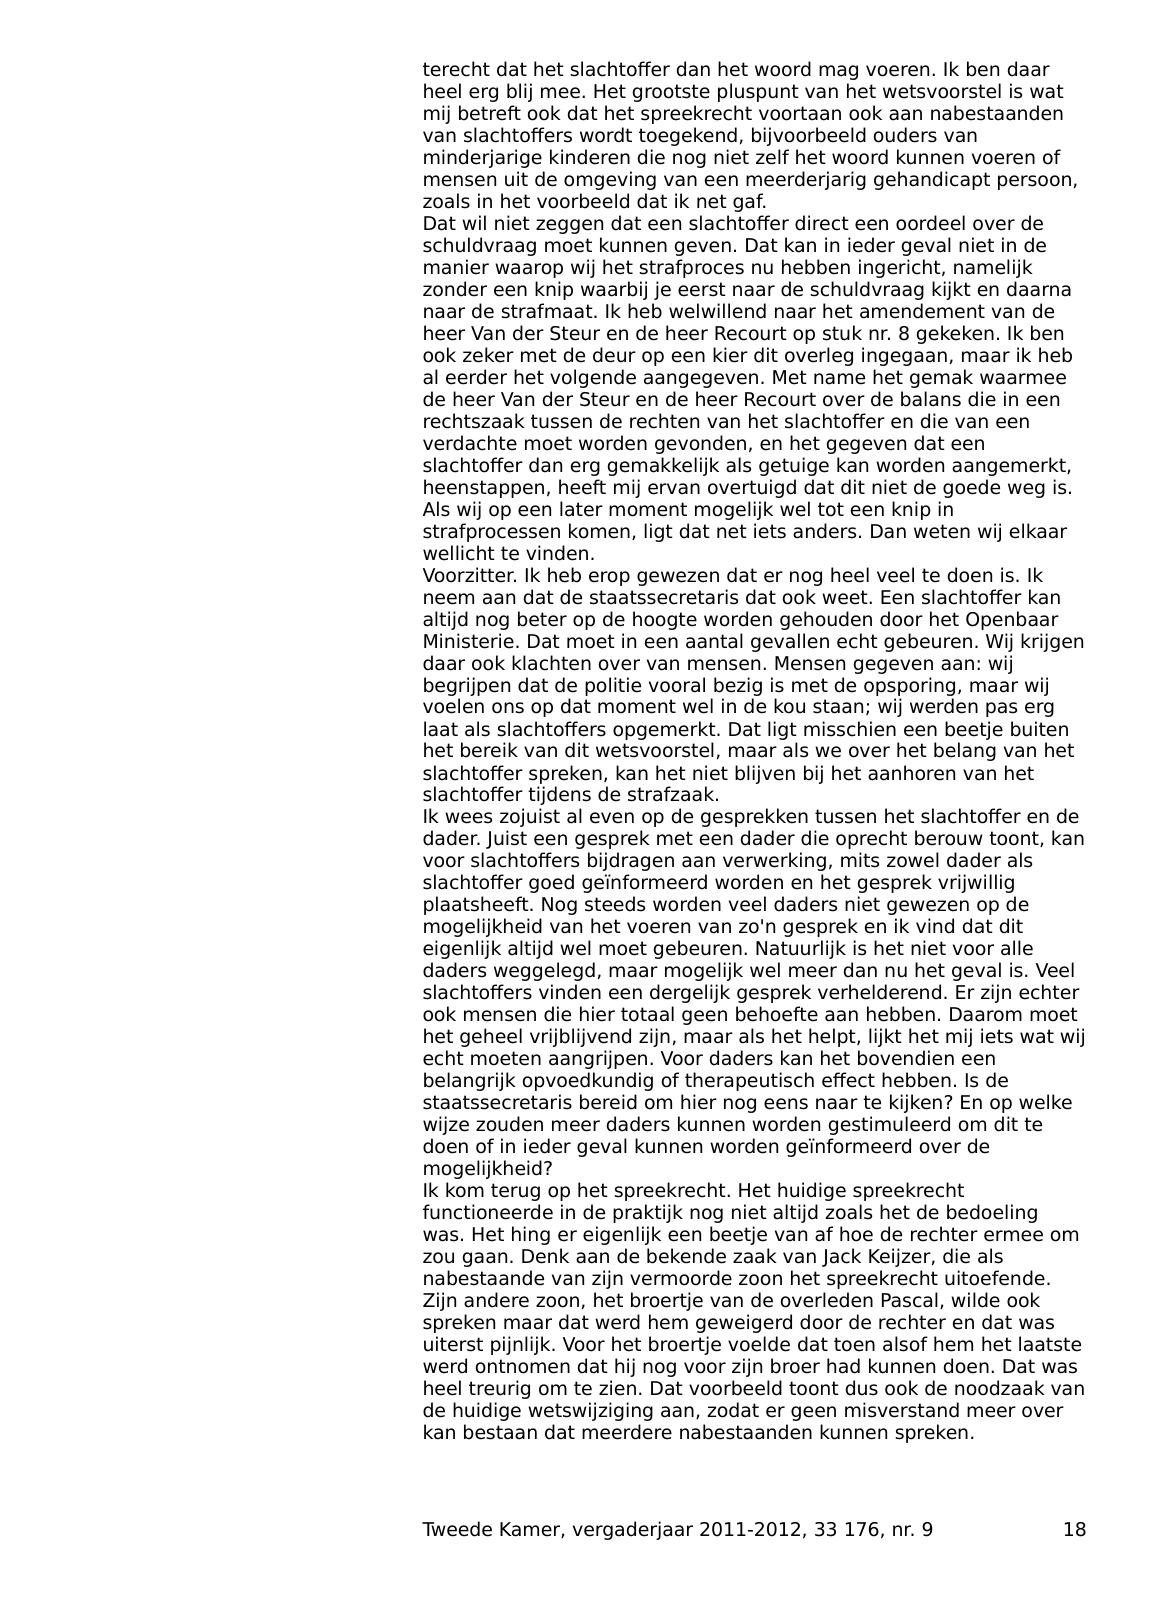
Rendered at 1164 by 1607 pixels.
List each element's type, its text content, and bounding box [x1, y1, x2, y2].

text terecht dat het slachtoffer dan het woord mag voeren. Ik ben daar heel erg blij mee. Het grootste pluspunt van het wetsvoorstel is wat mij betreft ook dat het spreekrecht voortaan ook aan nabestaanden van slachtoffers wordt toegekend, bijvoorbeeld ouders van minderjarige kinderen die nog niet zelf het woord kunnen voeren of mensen uit de omgeving van een meerderjarig gehandicapt persoon, zoals in het voorbeeld dat ik net gaf. [422, 59, 1087, 213]
text Ik wees zojuist al even op de gesprekken tussen het slachtoffer en de dader. Juist een gesprek met een dader die oprecht berouw toont, kan voor slachtoffers bijdragen aan verwerking, mits zowel dader als slachtoffer goed geïnformeerd worden en het gesprek vrijwillig plaatsheeft. Nog steeds worden veel daders niet gewezen op de mogelijkheid van het voeren van zo'n gesprek en ik vind dat dit eigenlijk altijd wel moet gebeuren. Natuurlijk is het niet voor alle daders weggelegd, maar mogelijk wel meer dan nu het geval is. Veel slachtoffers vinden een dergelijk gesprek verhelderend. Er zijn echter ook mensen die hier totaal geen behoefte aan hebben. Daarom moet het geheel vrijblijvend zijn, maar als het helpt, lijkt het mij iets wat wij echt moeten aangrijpen. Voor daders kan het bovendien een belangrijk opvoedkundig of therapeutisch effect hebben. Is de staatssecretaris bereid om hier nog eens naar te kijken? En op welke wijze zouden meer daders kunnen worden gestimuleerd om dit te doen of in ieder geval kunnen worden geïnformeerd over de mogelijkheid? [422, 806, 1087, 1180]
text Voorzitter. Ik heb erop gewezen dat er nog heel veel te doen is. Ik neem aan dat de staatssecretaris dat ook weet. Een slachtoffer kan altijd nog beter op de hoogte worden gehouden door het Openbaar Ministerie. Dat moet in een aantal gevallen echt gebeuren. Wij krijgen daar ook klachten over van mensen. Mensen gegeven aan: wij begrijpen dat de politie vooral bezig is met de opsporing, maar wij voelen ons op dat moment wel in de kou staan; wij werden pas erg laat als slachtoffers opgemerkt. Dat ligt misschien een beetje buiten het bereik van dit wetsvoorstel, maar als we over het belang van het slachtoffer spreken, kan het niet blijven bij het aanhoren van het slachtoffer tijdens de strafzaak. [422, 564, 1087, 806]
text Dat wil niet zeggen dat een slachtoffer direct een oordeel over de schuldvraag moet kunnen geven. Dat kan in ieder geval niet in de manier waarop wij het strafproces nu hebben ingericht, namelijk zonder een knip waarbij je eerst naar de schuldvraag kijkt en daarna naar de strafmaat. Ik heb welwillend naar het amendement van de heer Van der Steur en de heer Recourt op stuk nr. 8 gekeken. Ik ben ook zeker met de deur op een kier dit overleg ingegaan, maar ik heb al eerder het volgende aangegeven. Met name het gemak waarmee de heer Van der Steur en de heer Recourt over de balans die in een rechtszaak tussen de rechten van het slachtoffer en die van een verdachte moet worden gevonden, en het gegeven dat een slachtoffer dan erg gemakkelijk als getuige kan worden aangemerkt, heenstappen, heeft mij ervan overtuigd dat dit niet de goede weg is. Als wij op een later moment mogelijk wel tot een knip in strafprocessen komen, ligt dat net iets anders. Dan weten wij elkaar wellicht te vinden. [422, 213, 1087, 564]
text Ik kom terug op het spreekrecht. Het huidige spreekrecht functioneerde in de praktijk nog niet altijd zoals het de bedoeling was. Het hing er eigenlijk een beetje van af hoe de rechter ermee om zou gaan. Denk aan de bekende zaak van Jack Keijzer, die als nabestaande van zijn vermoorde zoon het spreekrecht uitoefende. Zijn andere zoon, het broertje van de overleden Pascal, wilde ook spreken maar dat werd hem geweigerd door de rechter en dat was uiterst pijnlijk. Voor het broertje voelde dat toen alsof hem het laatste werd ontnomen dat hij nog voor zijn broer had kunnen doen. Dat was heel treurig om te zien. Dat voorbeeld toont dus ook de noodzaak van de huidige wetswijziging aan, zodat er geen misverstand meer over kan bestaan dat meerdere nabestaanden kunnen spreken. [422, 1180, 1087, 1444]
